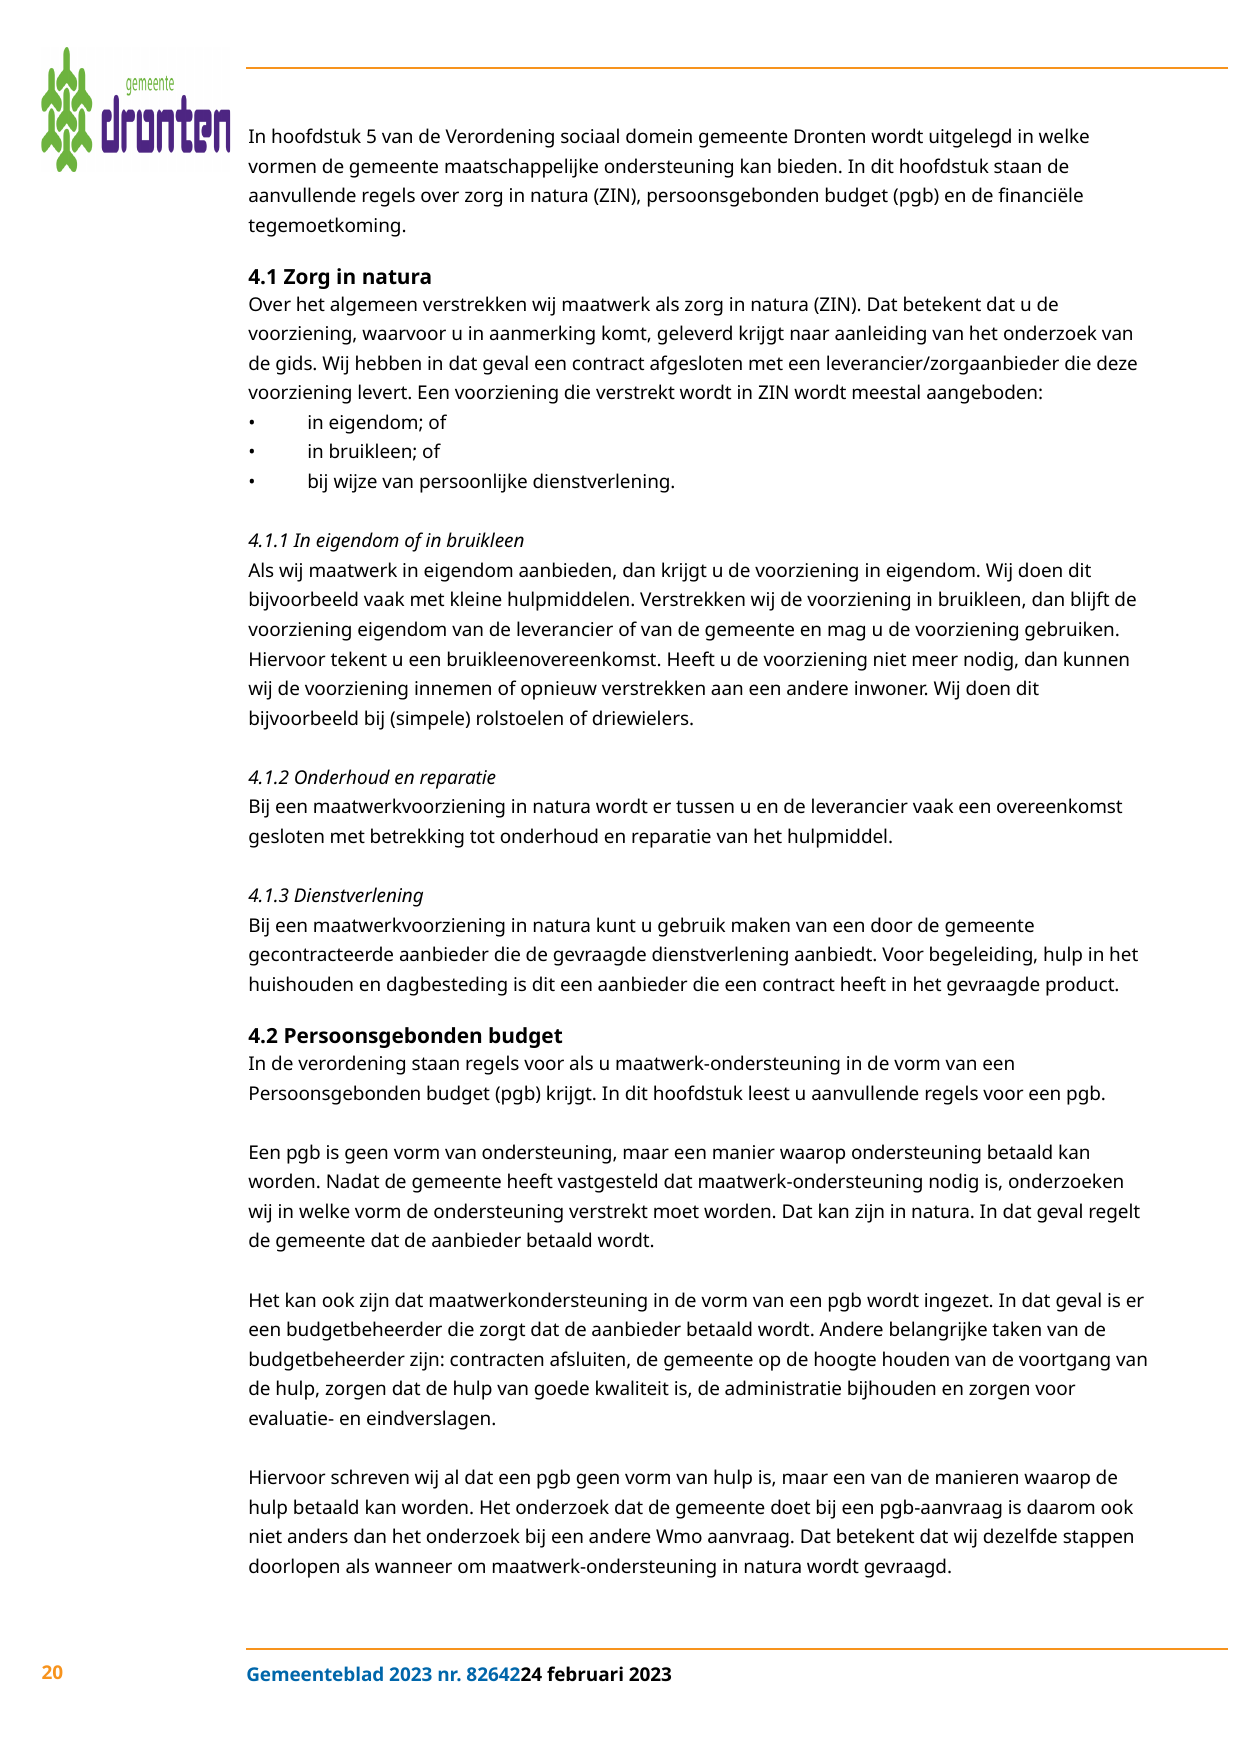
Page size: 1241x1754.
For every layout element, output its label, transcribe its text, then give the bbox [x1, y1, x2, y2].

text Over het algemeen verstrekken wij maatwerk als zorg in natura (ZIN). Dat betekent dat u de voorziening, waarvoor u in aanmerking komt, geleverd krijgt naar aanleiding van het onderzoek van de gids. Wij hebben in dat geval een contract afgesloten met een leverancier/zorgaanbieder die deze voorziening levert. Een voorziening die verstrekt wordt in ZIN wordt meestal aangeboden: [248, 291, 1152, 405]
text In de verordening staan regels voor als u maatwerk-ondersteuning in de vorm van een Persoonsgebonden budget (pgb) krijgt. In dit hoofdstuk leest u aanvullende regels voor een pgb. [248, 1050, 1152, 1105]
list in eigendom; of [248, 409, 1152, 435]
text 4.1 Zorg in natura [248, 262, 1152, 291]
text Als wij maatwerk in eigendom aanbieden, dan krijgt u de voorziening in eigendom. Wij doen dit bijvoorbeeld vaak met kleine hulpmiddelen. Verstrekken wij de voorziening in bruikleen, dan blijft de voorziening eigendom van de leverancier of van de gemeente en mag u de voorziening gebruiken. Hiervoor tekent u een bruikleenovereenkomst. Heeft u de voorziening niet meer nodig, dan kunnen wij de voorziening innemen of opnieuw verstrekken aan een andere inwoner. Wij doen dit bijvoorbeeld bij (simpele) rolstoelen of driewielers. [248, 557, 1152, 731]
text In hoofdstuk 5 van de Verordening sociaal domein gemeente Dronten wordt uitgelegd in welke vormen de gemeente maatschappelijke ondersteuning kan bieden. In dit hoofdstuk staan de aanvullende regels over zorg in natura (ZIN), persoonsgebonden budget (pgb) en de financiële tegemoetkoming. [248, 123, 1152, 238]
text 4.1.2 Onderhoud en reparatie [248, 764, 1152, 790]
text 4.1.3 Dienstverlening [248, 882, 1152, 908]
list in bruikleen; of [248, 439, 1152, 464]
list bij wijze van persoonlijke dienstverlening. [248, 468, 1152, 494]
text Een pgb is geen vorm van ondersteuning, maar een manier waarop ondersteuning betaald kan worden. Nadat de gemeente heeft vastgesteld dat maatwerk-ondersteuning nodig is, onderzoeken wij in welke vorm de ondersteuning verstrekt moet worden. Dat kan zijn in natura. In dat geval regelt de gemeente dat de aanbieder betaald wordt. [248, 1139, 1152, 1253]
text 4.2 Persoonsgebonden budget [248, 1022, 1152, 1050]
text 4.1.1 In eigendom of in bruikleen [248, 527, 1152, 553]
text Hiervoor schreven wij al dat een pgb geen vorm van hulp is, maar een van de manieren waarop de hulp betaald kan worden. Het onderzoek dat de gemeente doet bij een pgb-aanvraag is daarom ook niet anders dan het onderzoek bij een andere Wmo aanvraag. Dat betekent dat wij dezelfde stappen doorlopen als wanneer om maatwerk-ondersteuning in natura wordt gevraagd. [248, 1464, 1152, 1579]
text Bij een maatwerkvoorziening in natura wordt er tussen u en de leverancier vaak een overeenkomst gesloten met betrekking tot onderhoud en reparatie van het hulpmiddel. [248, 794, 1152, 849]
text Het kan ook zijn dat maatwerkondersteuning in de vorm van een pgb wordt ingezet. In dat geval is er een budgetbeheerder die zorgt dat de aanbieder betaald wordt. Andere belangrijke taken van de budgetbeheerder zijn: contracten afsluiten, de gemeente op de hoogte houden van de voortgang van de hulp, zorgen dat de hulp van goede kwaliteit is, de administratie bijhouden en zorgen voor evaluatie- en eindverslagen. [248, 1287, 1152, 1431]
text Bij een maatwerkvoorziening in natura kunt u gebruik maken van een door de gemeente gecontracteerde aanbieder die de gevraagde dienstverlening aanbiedt. Voor begeleiding, hulp in het huishouden en dagbesteding is dit een aanbieder die een contract heeft in het gevraagde product. [248, 912, 1152, 997]
picture [41, 47, 231, 172]
